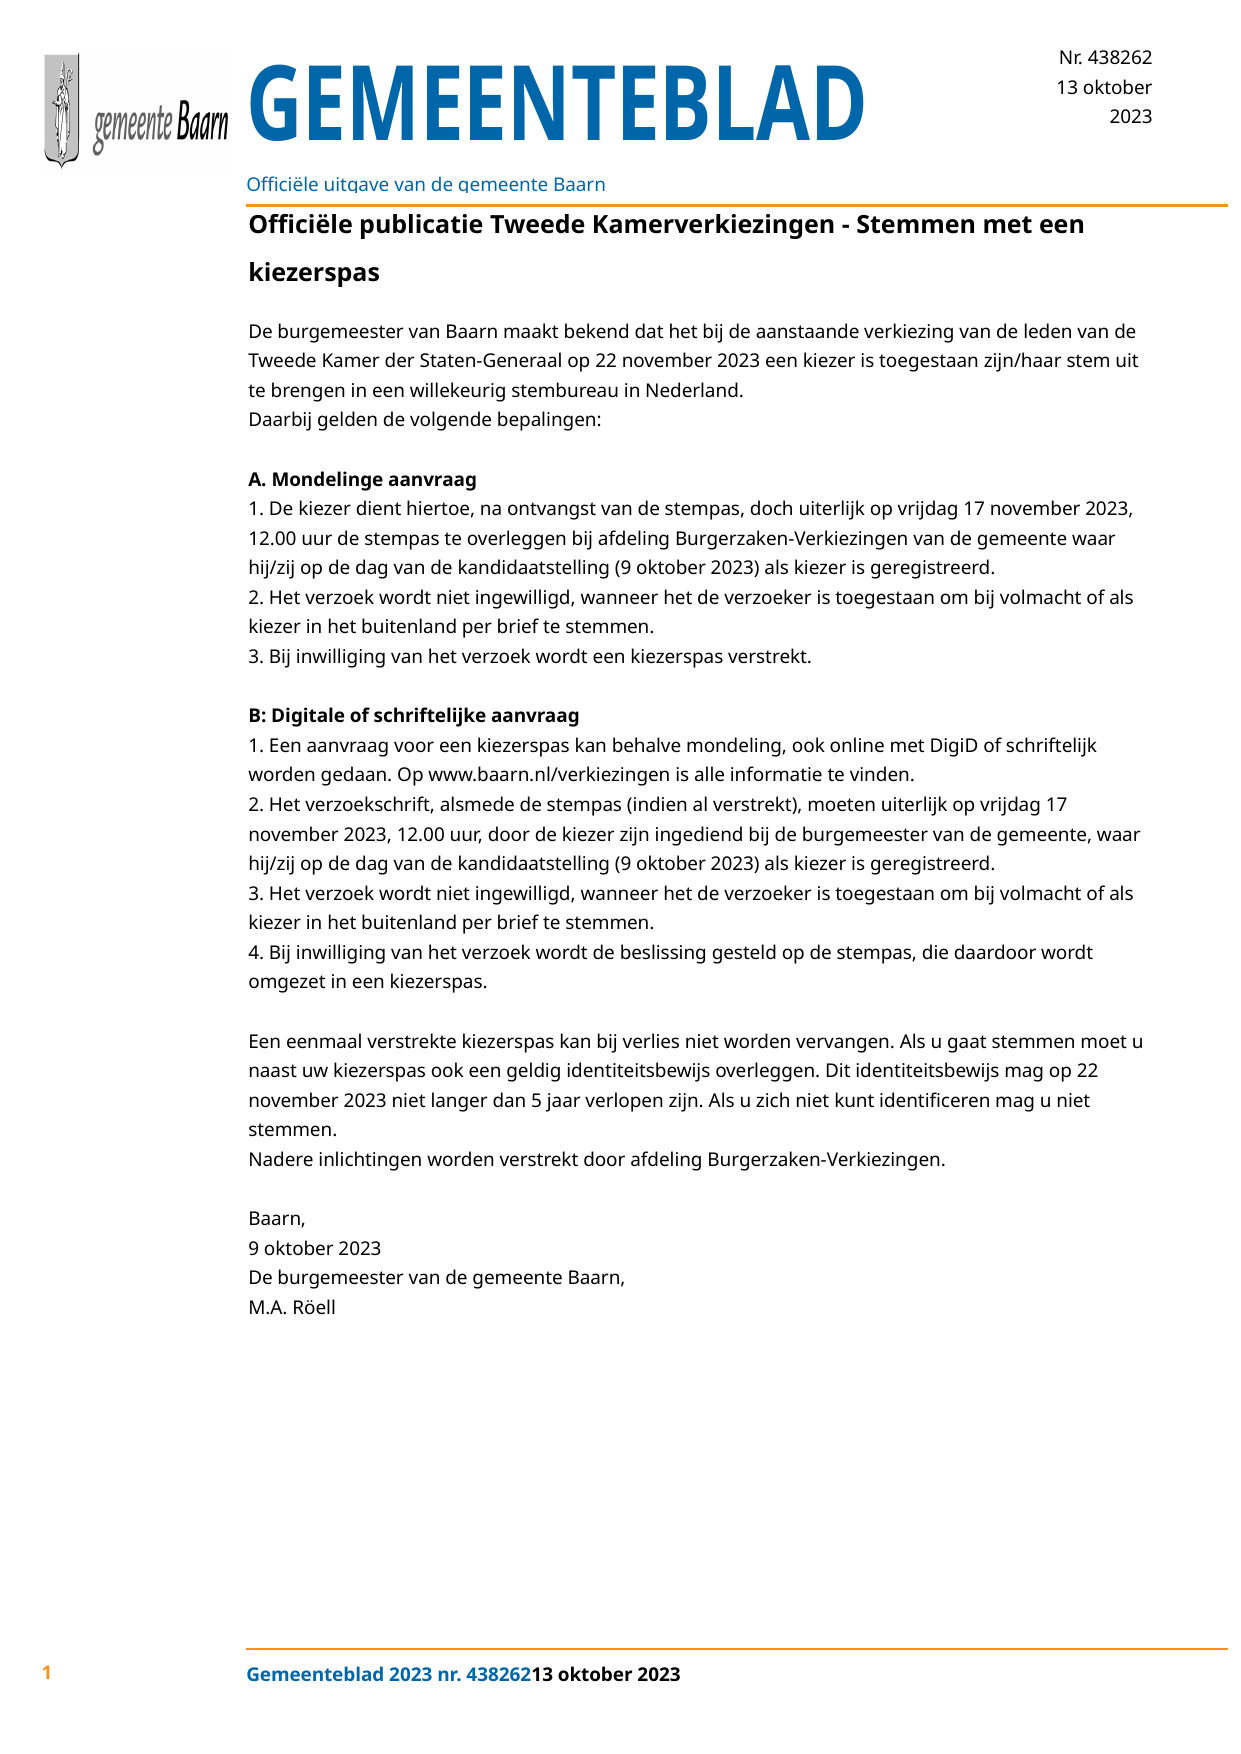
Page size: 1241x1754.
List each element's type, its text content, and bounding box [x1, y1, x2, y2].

picture [41, 47, 231, 172]
text 3. Bij inwilliging van het verzoek wordt een kiezerspas verstrekt. [248, 643, 1152, 669]
text Officiële publicatie Tweede Kamerverkiezingen - Stemmen met een kiezerspas [248, 207, 1152, 288]
text B: Digitale of schriftelijke aanvraag [248, 702, 1152, 728]
text 4. Bij inwilliging van het verzoek wordt de beslissing gesteld op de stempas, die daardoor wordt omgezet in een kiezerspas. [248, 939, 1152, 994]
text Een eenmaal verstrekte kiezerspas kan bij verlies niet worden vervangen. Als u gaat stemmen moet u naast uw kiezerspas ook een geldig identiteitsbewijs overleggen. Dit identiteitsbewijs mag op 22 november 2023 niet langer dan 5 jaar verlopen zijn. Als u zich niet kunt identificeren mag u niet stemmen. [248, 1028, 1152, 1142]
text 9 oktober 2023 [248, 1235, 1152, 1261]
text M.A. Röell [248, 1294, 1152, 1320]
text 1. De kiezer dient hiertoe, na ontvangst van de stempas, doch uiterlijk op vrijdag 17 november 2023, 12.00 uur de stempas te overleggen bij afdeling Burgerzaken-Verkiezingen van de gemeente waar hij/zij op de dag van de kandidaatstelling (9 oktober 2023) als kiezer is geregistreerd. [248, 495, 1152, 580]
text De burgemeester van Baarn maakt bekend dat het bij de aanstaande verkiezing van de leden van de Tweede Kamer der Staten-Generaal op 22 november 2023 een kiezer is toegestaan zijn/haar stem uit te brengen in een willekeurig stembureau in Nederland. [248, 318, 1152, 403]
text 3. Het verzoek wordt niet ingewilligd, wanneer het de verzoeker is toegestaan om bij volmacht of als kiezer in het buitenland per brief te stemmen. [248, 880, 1152, 935]
text 1. Een aanvraag voor een kiezerspas kan behalve mondeling, ook online met DigiD of schriftelijk worden gedaan. Op www.baarn.nl/verkiezingen is alle informatie te vinden. [248, 732, 1152, 787]
text 2. Het verzoekschrift, alsmede de stempas (indien al verstrekt), moeten uiterlijk op vrijdag 17 november 2023, 12.00 uur, door de kiezer zijn ingediend bij de burgemeester van de gemeente, waar hij/zij op de dag van de kandidaatstelling (9 oktober 2023) als kiezer is geregistreerd. [248, 791, 1152, 876]
text Nadere inlichtingen worden verstrekt door afdeling Burgerzaken-Verkiezingen. [248, 1146, 1152, 1172]
text 2. Het verzoek wordt niet ingewilligd, wanneer het de verzoeker is toegestaan om bij volmacht of als kiezer in het buitenland per brief te stemmen. [248, 584, 1152, 639]
text De burgemeester van de gemeente Baarn, [248, 1264, 1152, 1290]
text Daarbij gelden de volgende bepalingen: [248, 407, 1152, 432]
text Baarn, [248, 1205, 1152, 1231]
text A. Mondelinge aanvraag [248, 466, 1152, 492]
